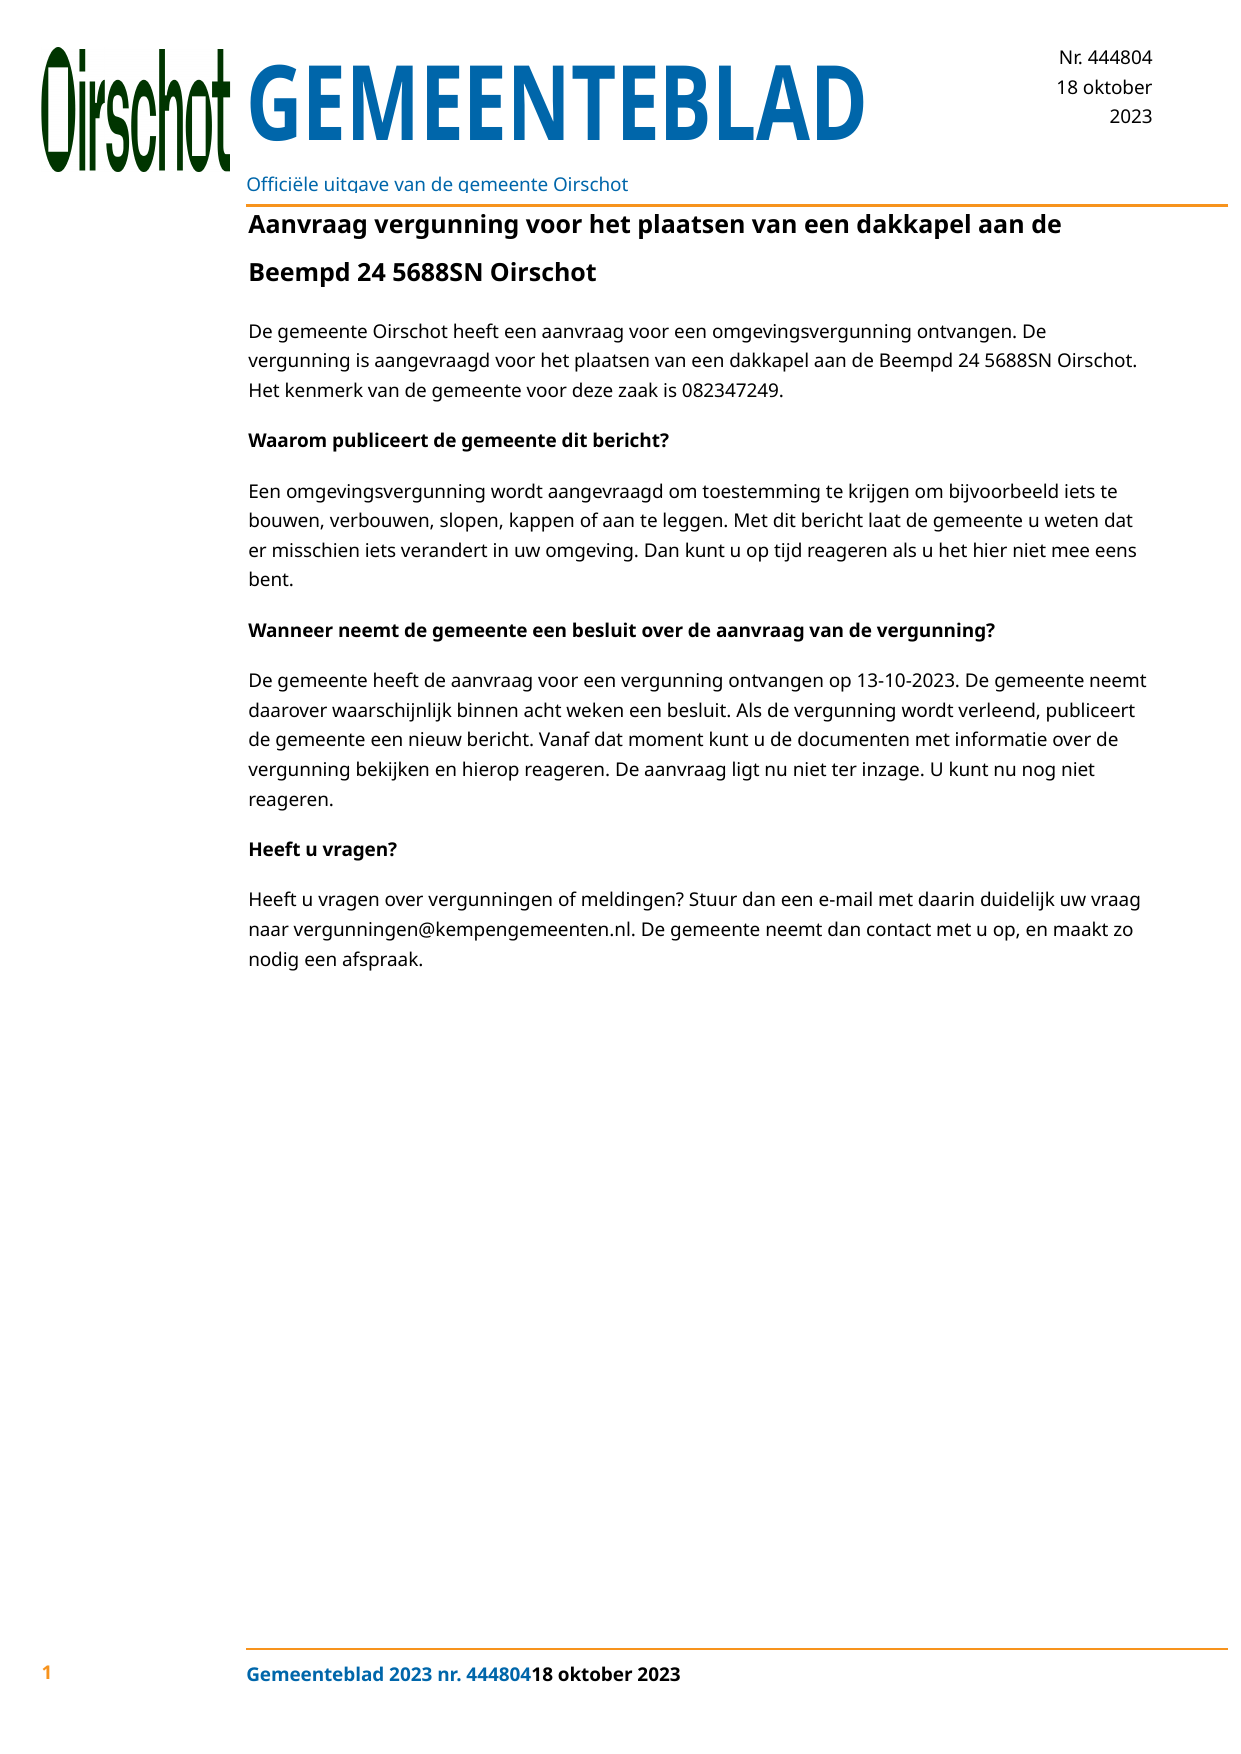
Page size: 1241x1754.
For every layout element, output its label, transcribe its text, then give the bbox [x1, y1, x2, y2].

text Heeft u vragen? [248, 836, 1152, 862]
text Waarom publiceert de gemeente dit bericht? [248, 427, 1152, 453]
text Heeft u vragen over vergunningen of meldingen? Stuur dan een e-mail met daarin duidelijk uw vraag naar vergunningen@kempengemeenten.nl. De gemeente neemt dan contact met u op, en maakt zo nodig een afspraak. [248, 887, 1152, 972]
text De gemeente heeft de aanvraag voor een vergunning ontvangen op 13-10-2023. De gemeente neemt daarover waarschijnlijk binnen acht weken een besluit. Als de vergunning wordt verleend, publiceert de gemeente een nieuw bericht. Vanaf dat moment kunt u de documenten met informatie over de vergunning bekijken en hierop reageren. De aanvraag ligt nu niet ter inzage. U kunt nu nog niet reageren. [248, 667, 1152, 812]
text Wanneer neemt de gemeente een besluit over de aanvraag van de vergunning? [248, 617, 1152, 643]
picture [41, 47, 231, 172]
text Een omgevingsvergunning wordt aangevraagd om toestemming te krijgen om bijvoorbeeld iets te bouwen, verbouwen, slopen, kappen of aan te leggen. Met dit bericht laat de gemeente u weten dat er misschien iets verandert in uw omgeving. Dan kunt u op tijd reageren als u het hier niet mee eens bent. [248, 478, 1152, 592]
text Aanvraag vergunning voor het plaatsen van een dakkapel aan de Beempd 24 5688SN Oirschot [248, 207, 1152, 288]
text De gemeente Oirschot heeft een aanvraag voor een omgevingsvergunning ontvangen. De vergunning is aangevraagd voor het plaatsen van een dakkapel aan de Beempd 24 5688SN Oirschot. Het kenmerk van de gemeente voor deze zaak is 082347249. [248, 318, 1152, 403]
